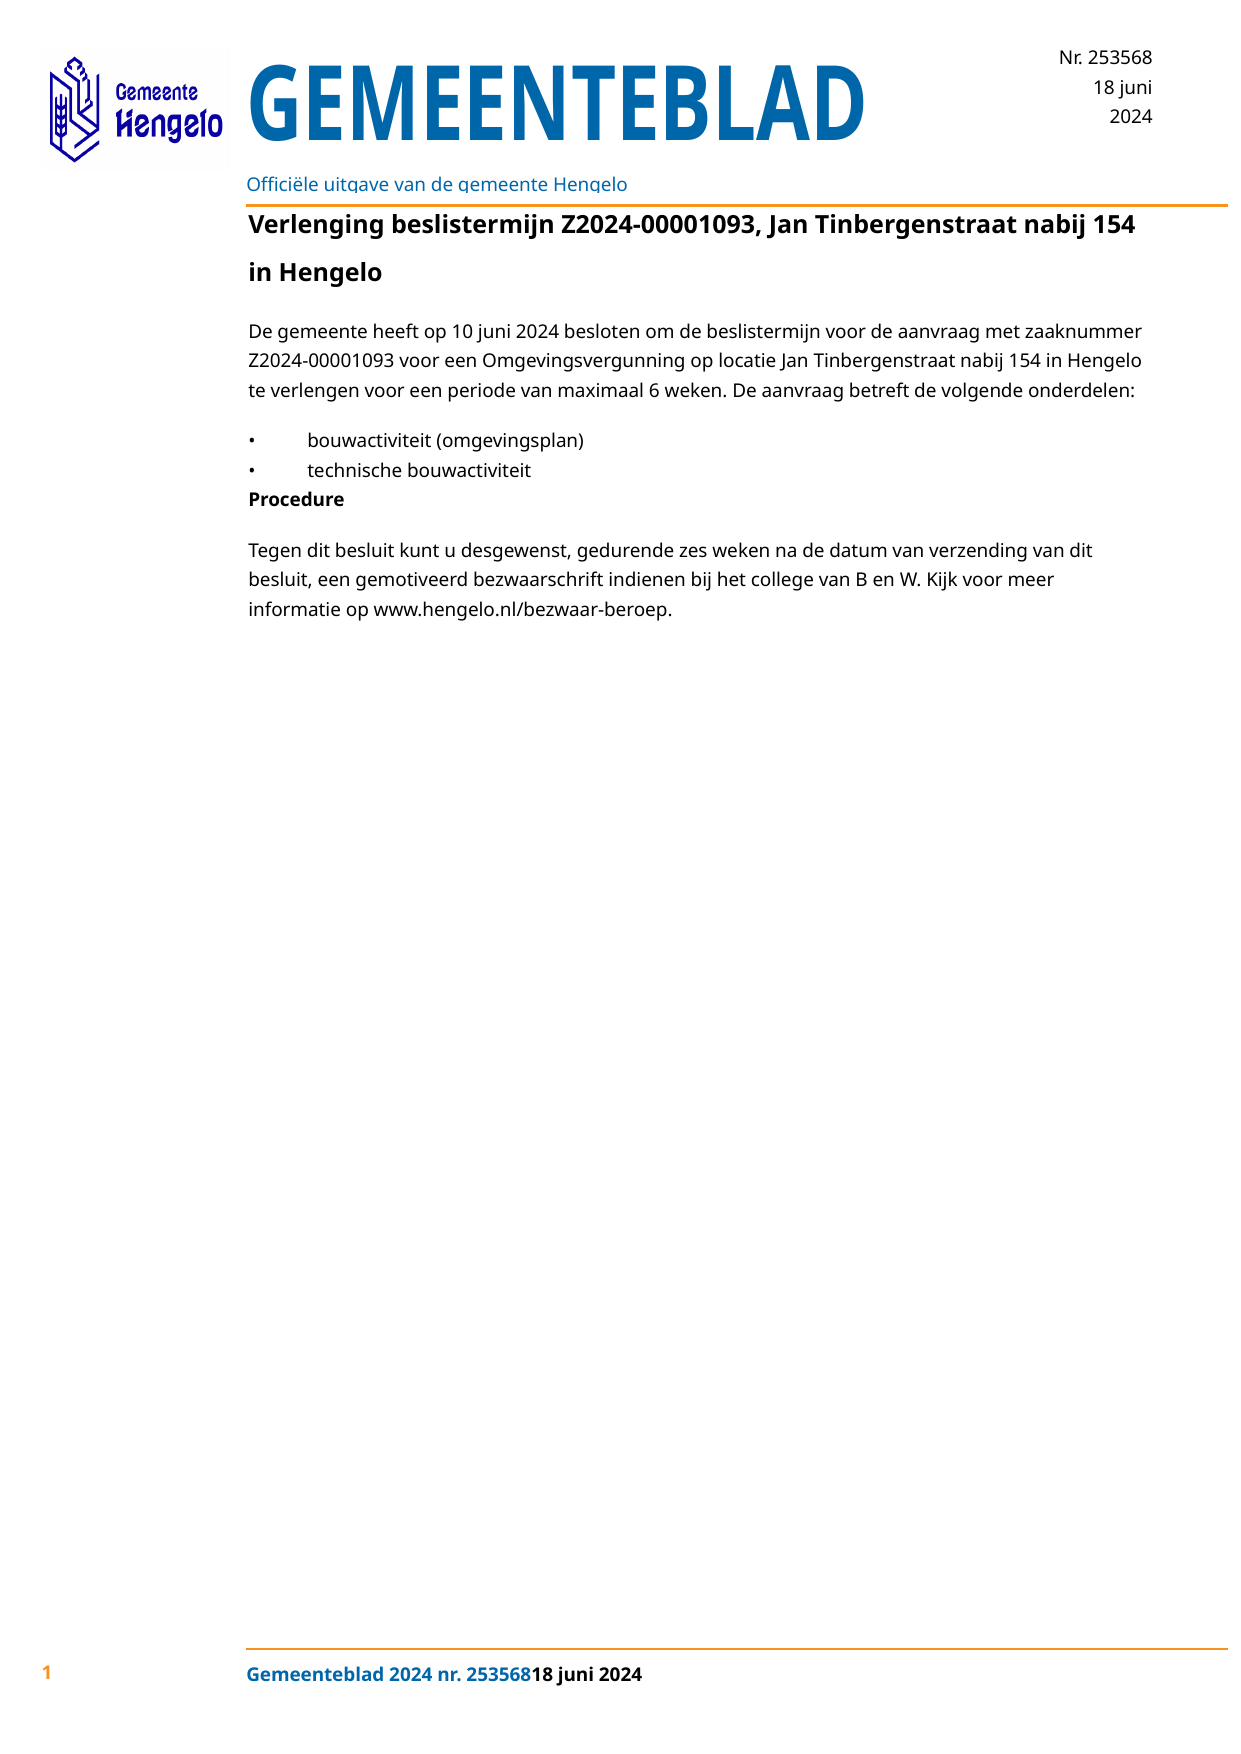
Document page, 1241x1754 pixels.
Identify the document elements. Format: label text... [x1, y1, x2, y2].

list bouwactiviteit (omgevingsplan) [248, 427, 1152, 453]
picture [41, 47, 231, 172]
text De gemeente heeft op 10 juni 2024 besloten om de beslistermijn voor de aanvraag met zaaknummer Z2024-00001093 voor een Omgevingsvergunning op locatie Jan Tinbergenstraat nabij 154 in Hengelo te verlengen voor een periode van maximaal 6 weken. De aanvraag betreft de volgende onderdelen: [248, 318, 1152, 403]
text Tegen dit besluit kunt u desgewenst, gedurende zes weken na de datum van verzending van dit besluit, een gemotiveerd bezwaarschrift indienen bij het college van B en W. Kijk voor meer informatie op www.hengelo.nl/bezwaar-beroep. [248, 537, 1152, 622]
text Procedure [248, 487, 1152, 512]
list technische bouwactiviteit [248, 457, 1152, 483]
text Verlenging beslistermijn Z2024-00001093, Jan Tinbergenstraat nabij 154 in Hengelo [248, 207, 1152, 288]
